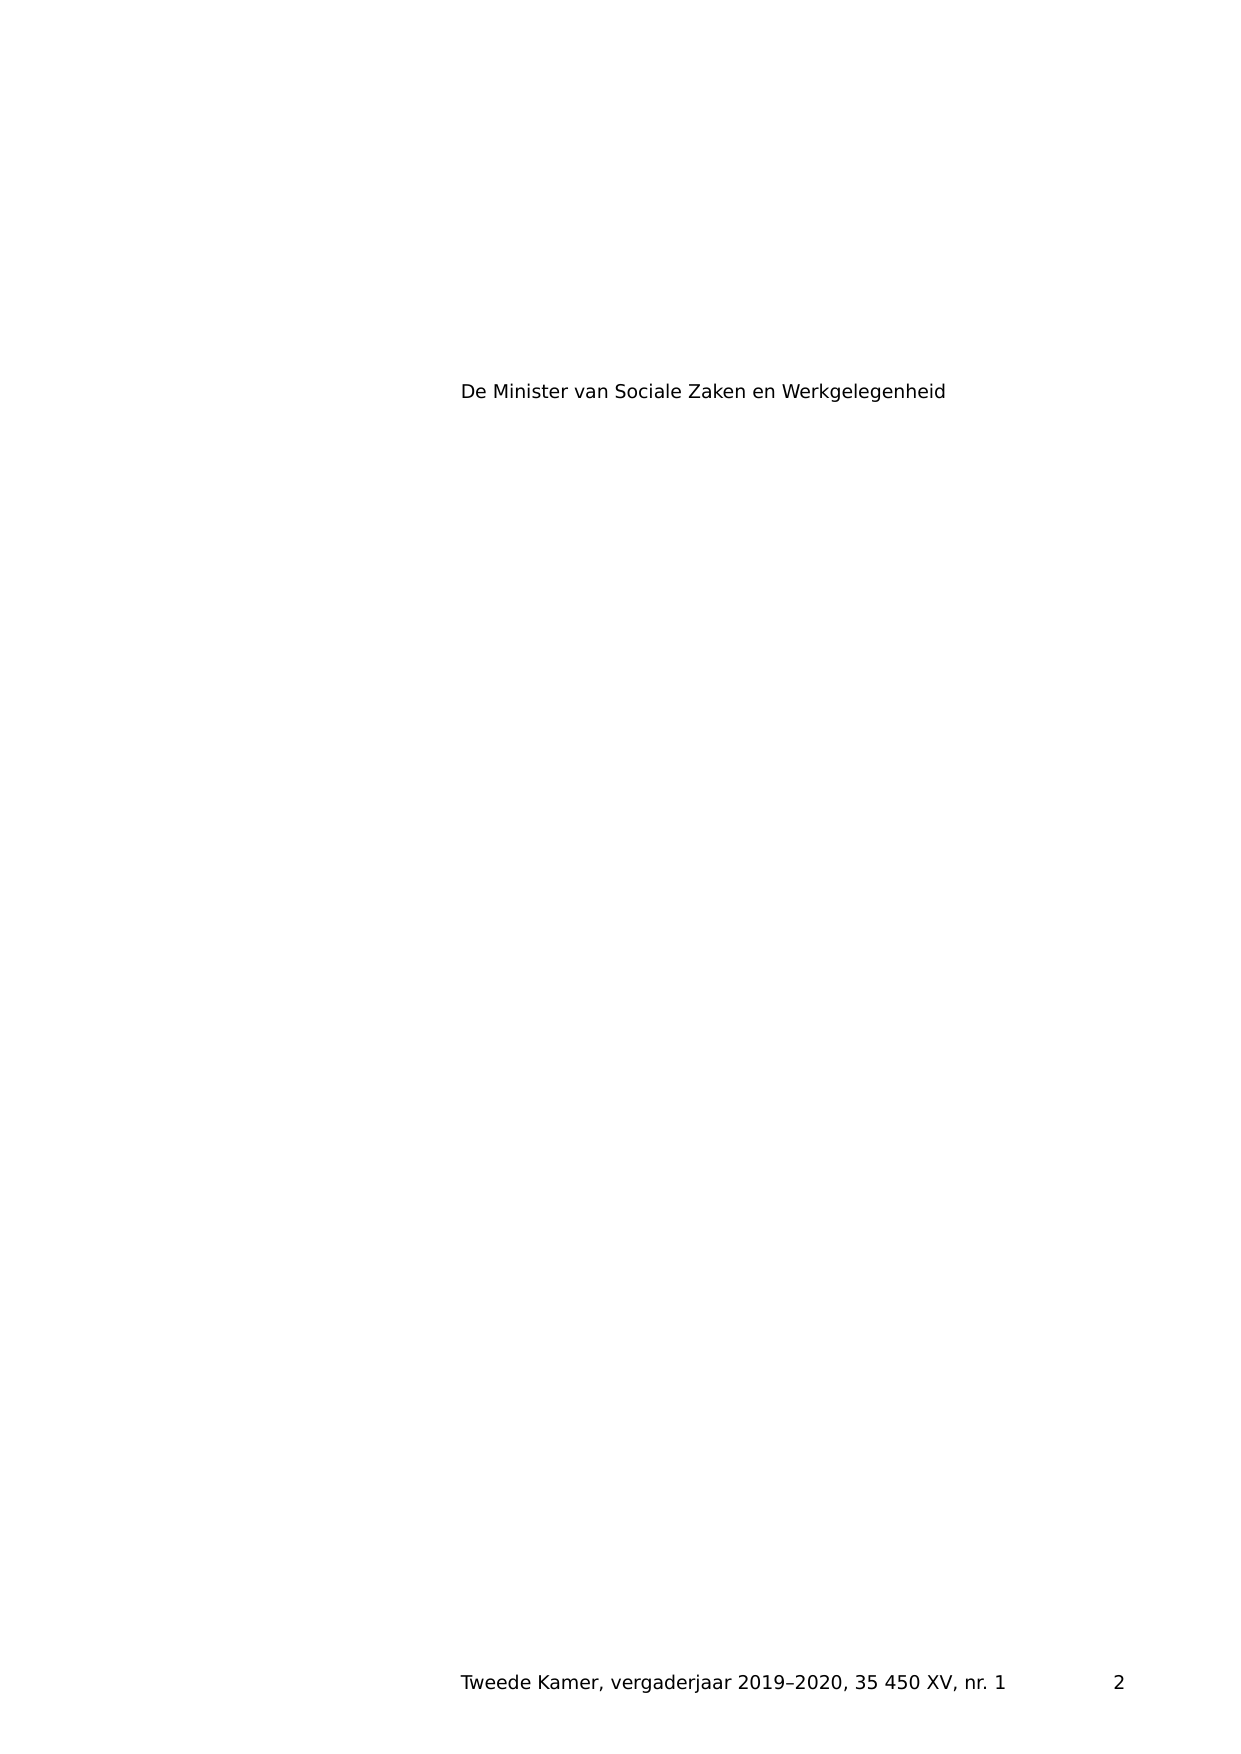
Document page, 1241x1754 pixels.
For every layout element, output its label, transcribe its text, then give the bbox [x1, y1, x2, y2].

text De Minister van Sociale Zaken en Werkgelegenheid [461, 381, 1125, 403]
